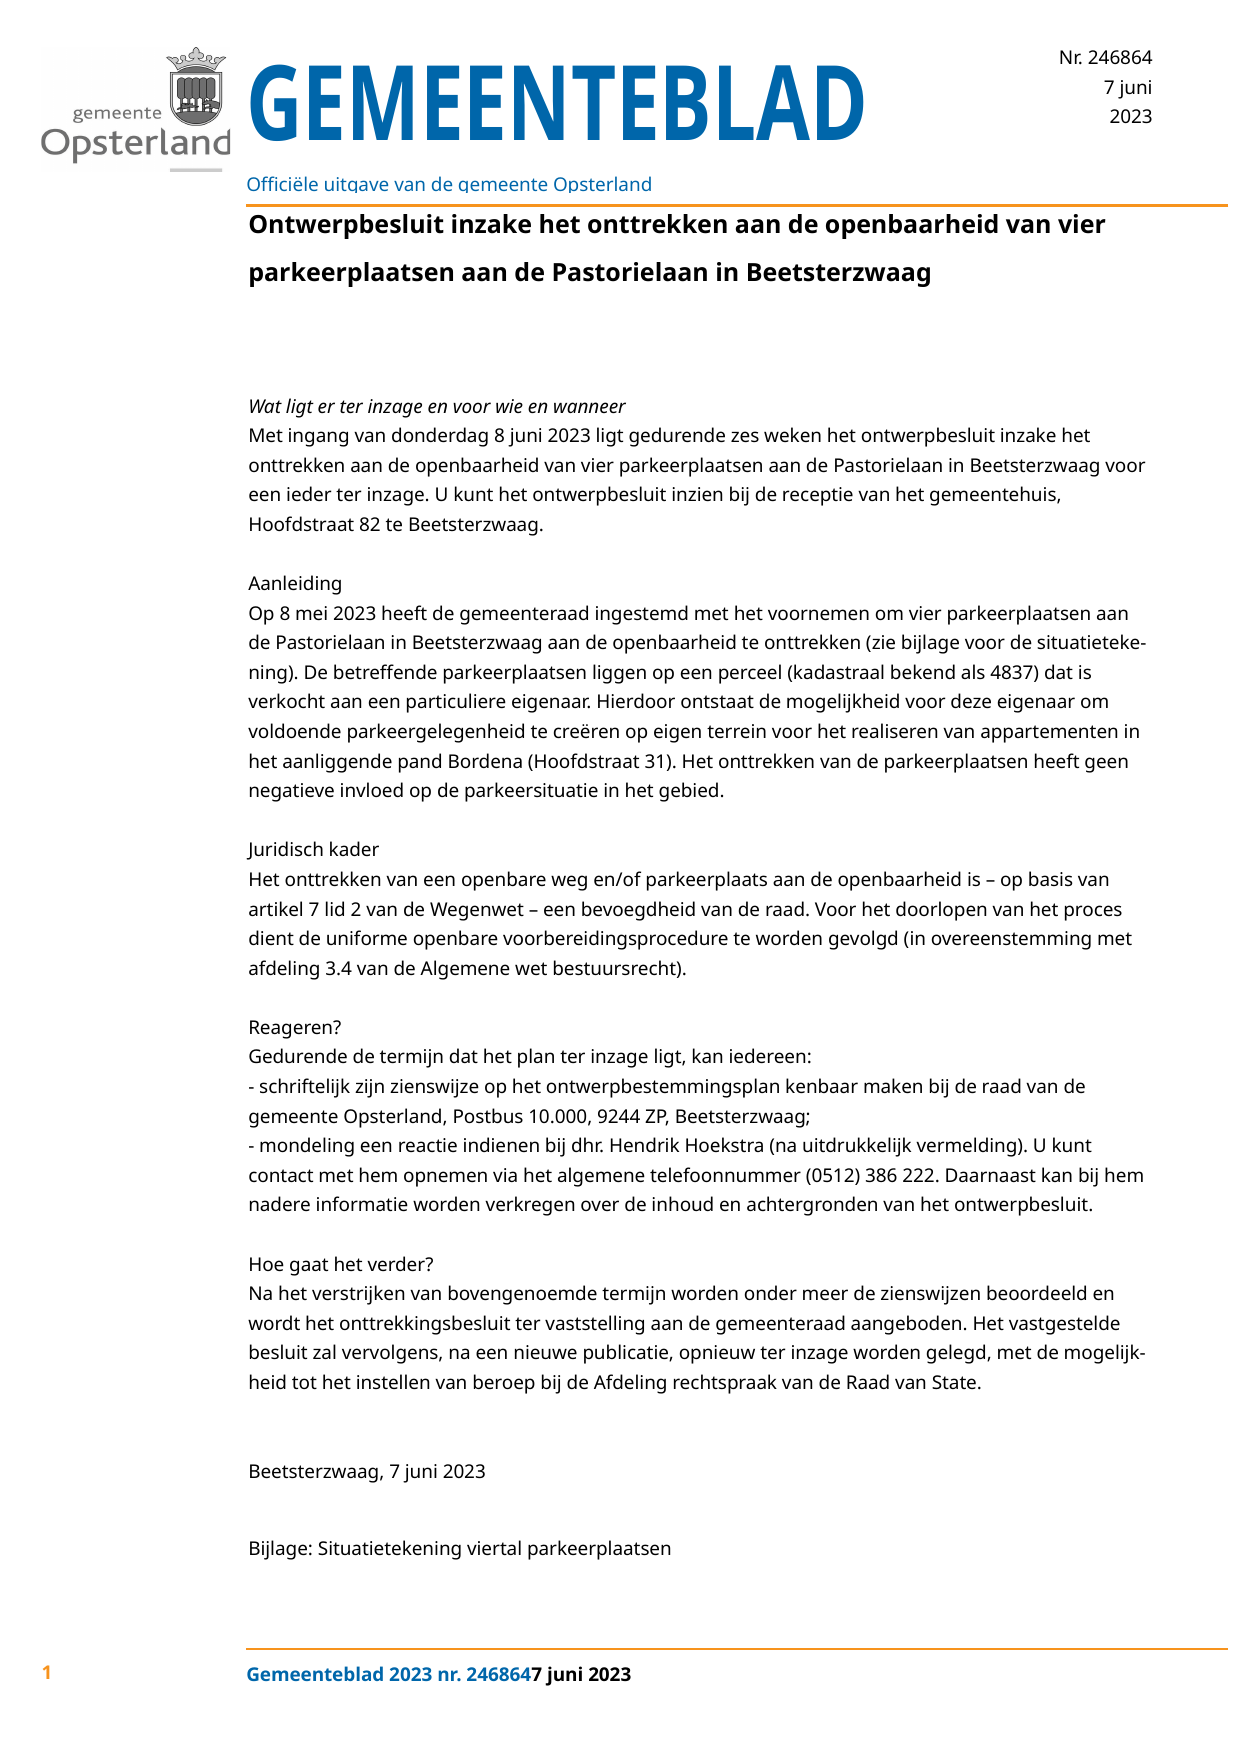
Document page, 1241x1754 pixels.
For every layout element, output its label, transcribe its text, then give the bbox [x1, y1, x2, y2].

text Bijlage: Situatietekening viertal parkeerplaatsen [248, 1535, 1152, 1561]
text Het onttrekken van een openbare weg en/of parkeerplaats aan de openbaarheid is – op basis van artikel 7 lid 2 van de Wegenwet – een bevoegdheid van de raad. Voor het doorlopen van het proces dient de uniforme openbare voorbereidingsprocedure te worden gevolgd (in overeenstemming met afdeling 3.4 van de Algemene wet bestuursrecht). [248, 866, 1152, 981]
text wordt het onttrekkingsbesluit ter vaststelling aan de gemeenteraad aangeboden. Het vastgestelde [248, 1310, 1152, 1336]
text Wat ligt er ter inzage en voor wie en wanneer [248, 393, 1152, 419]
text - mondeling een reactie indienen bij dhr. Hendrik Hoekstra (na uitdrukkelijk vermelding). U kunt contact met hem opnemen via het algemene telefoonnummer (0512) 386 222. Daarnaast kan bij hem nadere informatie worden verkregen over de inhoud en achtergronden van het ontwerpbesluit. [248, 1132, 1152, 1217]
text Op 8 mei 2023 heeft de gemeenteraad ingestemd met het voornemen om vier parkeerplaatsen aan de Pastorielaan in Beetsterzwaag aan de openbaarheid te onttrekken (zie bijlage voor de situatieteke-ning). De betreffende parkeerplaatsen liggen op een perceel (kadastraal bekend als 4837) dat is verkocht aan een particuliere eigenaar. Hierdoor ontstaat de mogelijkheid voor deze eigenaar om voldoende parkeergelegenheid te creëren op eigen terrein voor het realiseren van appartementen in het aanliggende pand Bordena (Hoofdstraat 31). Het onttrekken van de parkeerplaatsen heeft geen negatieve invloed op de parkeersituatie in het gebied. [248, 600, 1152, 803]
text Aanleiding [248, 570, 1152, 596]
text Hoe gaat het verder? [248, 1251, 1152, 1277]
picture [41, 47, 231, 172]
text Reageren? [248, 1014, 1152, 1040]
text Met ingang van donderdag 8 juni 2023 ligt gedurende zes weken het ontwerpbesluit inzake het onttrekken aan de openbaarheid van vier parkeerplaatsen aan de Pastorielaan in Beetsterzwaag voor een ieder ter inzage. U kunt het ontwerpbesluit inzien bij de receptie van het gemeentehuis, Hoofdstraat 82 te Beetsterzwaag. [248, 422, 1152, 537]
text Na het verstrijken van bovengenoemde termijn worden onder meer de zienswijzen beoordeeld en [248, 1280, 1152, 1306]
text - schriftelijk zijn zienswijze op het ontwerpbestemmingsplan kenbaar maken bij de raad van de gemeente Opsterland, Postbus 10.000, 9244 ZP, Beetsterzwaag; [248, 1073, 1152, 1129]
text Juridisch kader [248, 837, 1152, 862]
text Ontwerpbesluit inzake het onttrekken aan de openbaarheid van vier parkeerplaatsen aan de Pastorielaan in Beetsterzwaag [248, 207, 1152, 288]
text Gedurende de termijn dat het plan ter inzage ligt, kan iedereen: [248, 1044, 1152, 1069]
text besluit zal vervolgens, na een nieuwe publicatie, opnieuw ter inzage worden gelegd, met de mogelijk- [248, 1339, 1152, 1365]
text Beetsterzwaag, 7 juni 2023 [248, 1458, 1152, 1484]
text heid tot het instellen van beroep bij de Afdeling rechtspraak van de Raad van State. [248, 1369, 1152, 1395]
